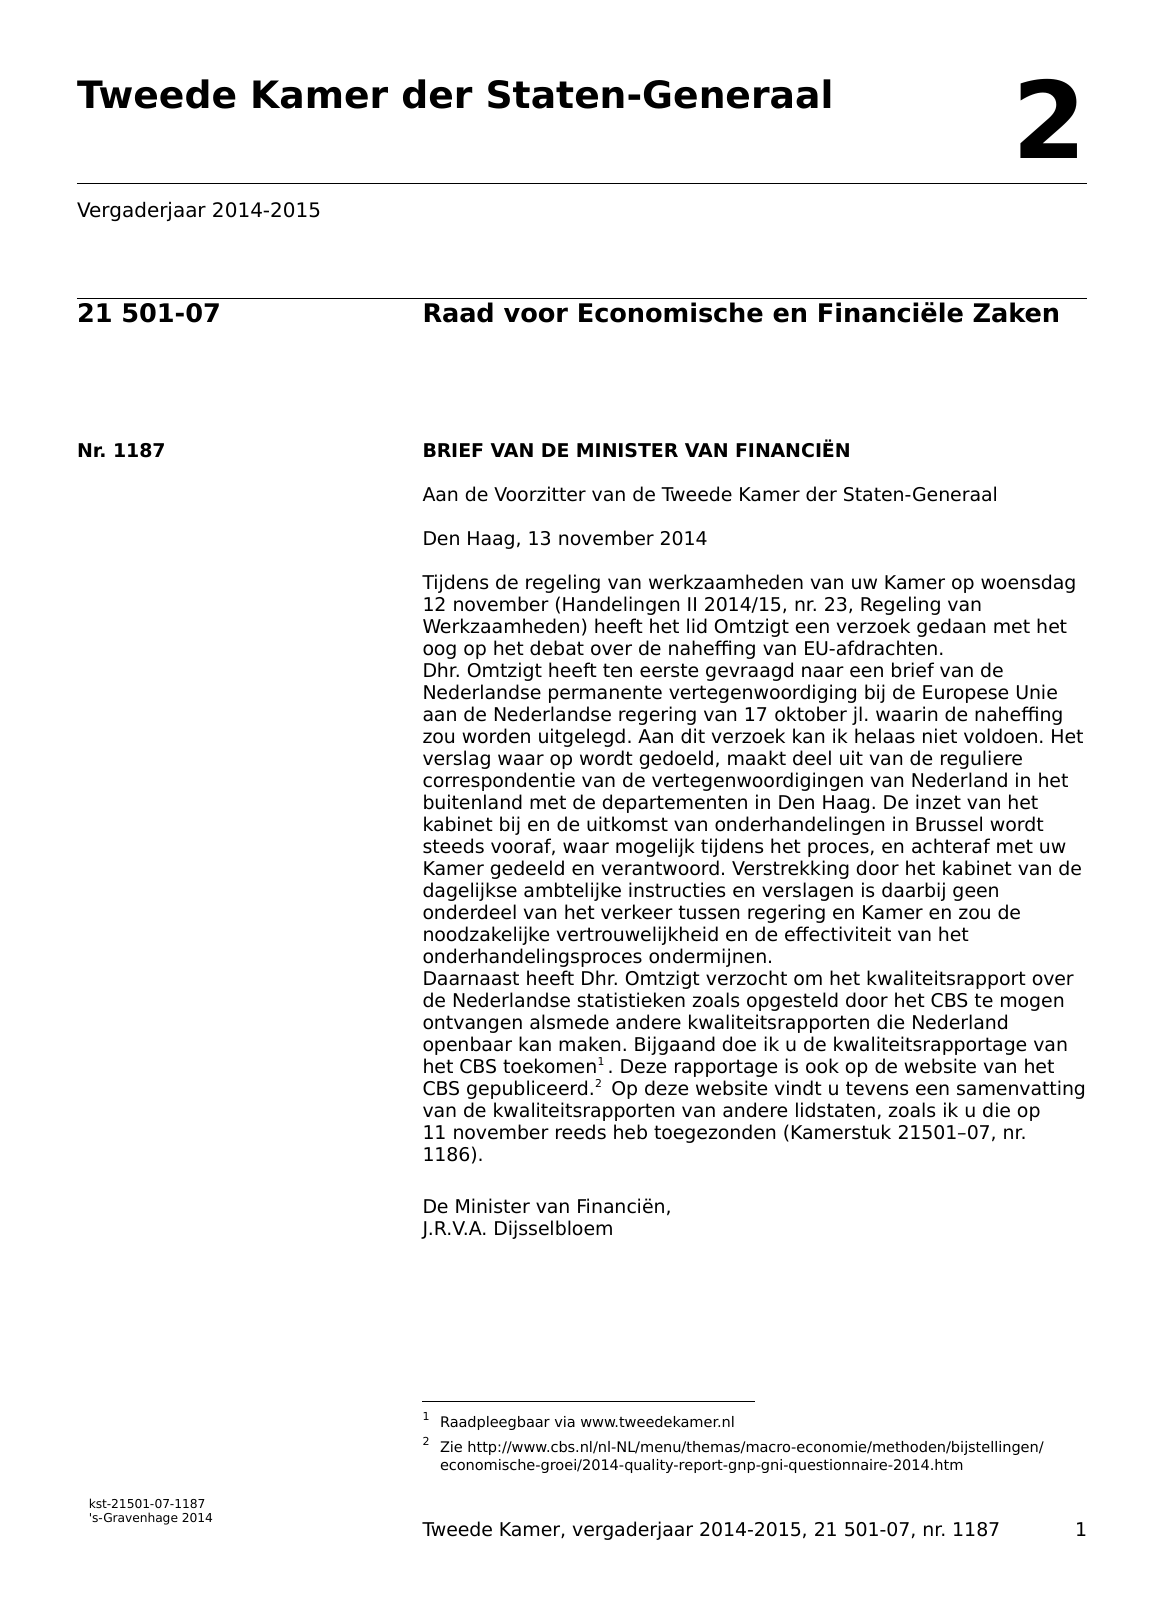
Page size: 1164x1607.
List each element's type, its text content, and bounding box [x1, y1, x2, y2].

subtitle 21 501-07 Raad voor Economische en Financiële Zaken [77, 299, 1087, 329]
text Dhr. Omtzigt heeft ten eerste gevraagd naar een brief van de Nederlandse permanente vertegenwoordiging bij de Europese Unie aan de Nederlandse regering van 17 oktober jl. waarin de naheffing zou worden uitgelegd. Aan dit verzoek kan ik helaas niet voldoen. Het verslag waar op wordt gedoeld, maakt deel uit van de reguliere correspondentie van de vertegenwoordigingen van Nederland in het buitenland met de departementen in Den Haag. De inzet van het kabinet bij en de uitkomst van onderhandelingen in Brussel wordt steeds vooraf, waar mogelijk tijdens het proces, en achteraf met uw Kamer gedeeld en verantwoord. Verstrekking door het kabinet van de dagelijkse ambtelijke instructies en verslagen is daarbij geen onderdeel van het verkeer tussen regering en Kamer en zou de noodzakelijke vertrouwelijkheid en de effectiviteit van het onderhandelingsproces ondermijnen. [422, 660, 1087, 968]
text Zie http://www.cbs.nl/nl-NL/menu/themas/macro-economie/methoden/bijstellingen/economische-groei/2014-quality-report-gnp-gni-questionnaire-2014.htm [422, 1435, 1087, 1474]
table_header 2 [886, 59, 1087, 183]
text kst-21501-07-1187 [88, 1497, 323, 1511]
subtitle Nr. 1187 BRIEF VAN DE MINISTER VAN FINANCIËN [77, 440, 1087, 462]
table_header Tweede Kamer der Staten-Generaal [77, 59, 886, 183]
text Den Haag, 13 november 2014 [422, 528, 1087, 550]
text Daarnaast heeft Dhr. Omtzigt verzocht om het kwaliteitsrapport over de Nederlandse statistieken zoals opgesteld door het CBS te mogen ontvangen alsmede andere kwaliteitsrapporten die Nederland openbaar kan maken. Bijgaand doe ik u de kwaliteitsrapportage van het CBS toekomen. Deze rapportage is ook op de website van het CBS gepubliceerd. Op deze website vindt u tevens een samenvatting van de kwaliteitsrapporten van andere lidstaten, zoals ik u die op 11 november reeds heb toegezonden (Kamerstuk 21501–07, nr. 1186). [422, 968, 1087, 1166]
text Raadpleegbaar via www.tweedekamer.nl [422, 1410, 1087, 1432]
text Tijdens de regeling van werkzaamheden van uw Kamer op woensdag 12 november (Handelingen II 2014/15, nr. 23, Regeling van Werkzaamheden) heeft het lid Omtzigt een verzoek gedaan met het oog op het debat over de naheffing van EU-afdrachten. [422, 572, 1087, 660]
table_cell Vergaderjaar 2014-2015 [77, 184, 1087, 298]
text Aan de Voorzitter van de Tweede Kamer der Staten-Generaal [422, 484, 1087, 506]
text De Minister van Financiën, J.R.V.A. Dijsselbloem [422, 1196, 1087, 1239]
text 's-Gravenhage 2014 [88, 1511, 323, 1525]
